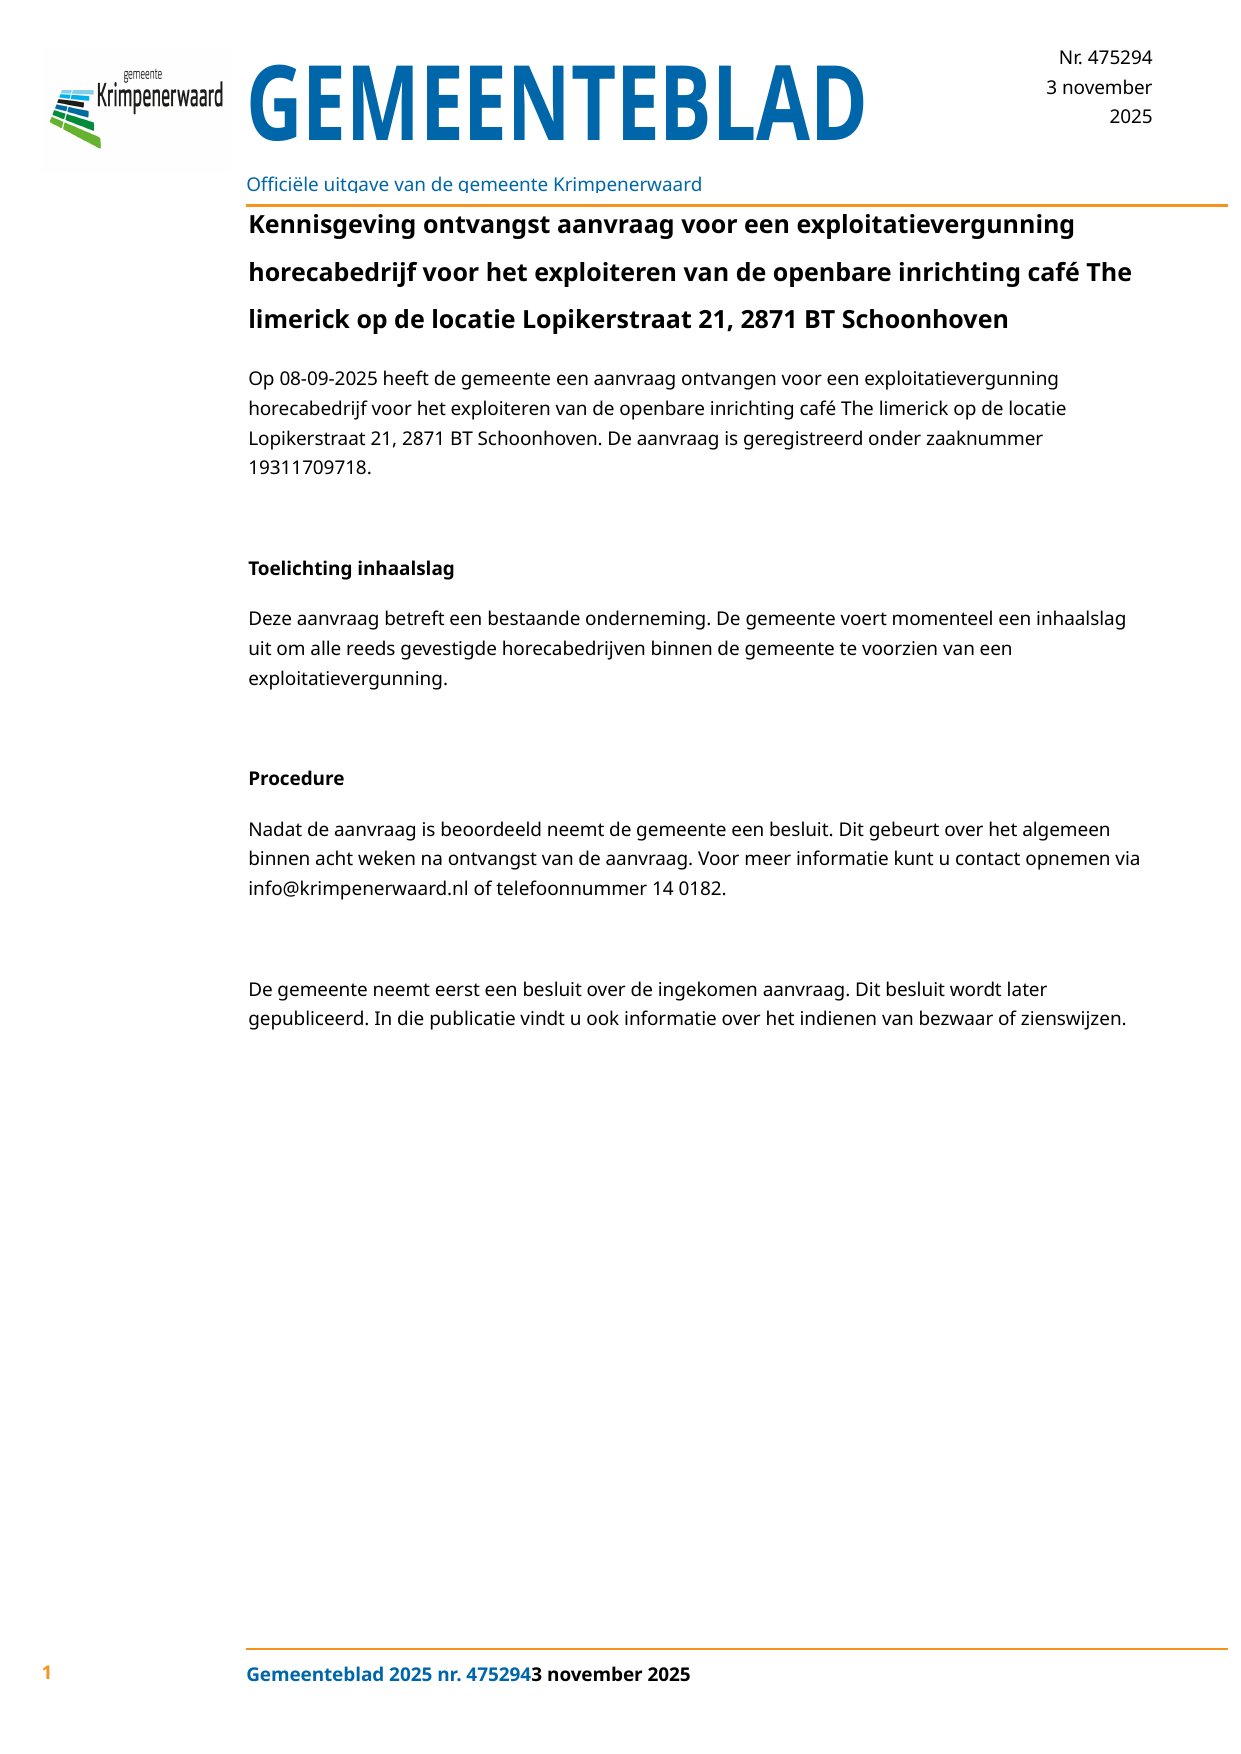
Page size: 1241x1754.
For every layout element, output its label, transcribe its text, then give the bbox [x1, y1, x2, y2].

text Op 08-09-2025 heeft de gemeente een aanvraag ontvangen voor een exploitatievergunning horecabedrijf voor het exploiteren van de openbare inrichting café The limerick op de locatie Lopikerstraat 21, 2871 BT Schoonhoven. De aanvraag is geregistreerd onder zaaknummer 19311709718. [248, 366, 1152, 480]
text Nadat de aanvraag is beoordeeld neemt de gemeente een besluit. Dit gebeurt over het algemeen binnen acht weken na ontvangst van de aanvraag. Voor meer informatie kunt u contact opnemen via info@krimpenerwaard.nl of telefoonnummer 14 0182. [248, 816, 1152, 901]
text Toelichting inhaalslag [248, 555, 1152, 581]
text Procedure [248, 766, 1152, 791]
text De gemeente neemt eerst een besluit over de ingekomen aanvraag. Dit besluit wordt later gepubliceerd. In die publicatie vindt u ook informatie over het indienen van bezwaar of zienswijzen. [248, 976, 1152, 1031]
text Kennisgeving ontvangst aanvraag voor een exploitatievergunning horecabedrijf voor het exploiteren van de openbare inrichting café The limerick op de locatie Lopikerstraat 21, 2871 BT Schoonhoven [248, 207, 1152, 336]
picture [41, 47, 231, 172]
text Deze aanvraag betreft een bestaande onderneming. De gemeente voert momenteel een inhaalslag uit om alle reeds gevestigde horecabedrijven binnen de gemeente te voorzien van een exploitatievergunning. [248, 606, 1152, 690]
